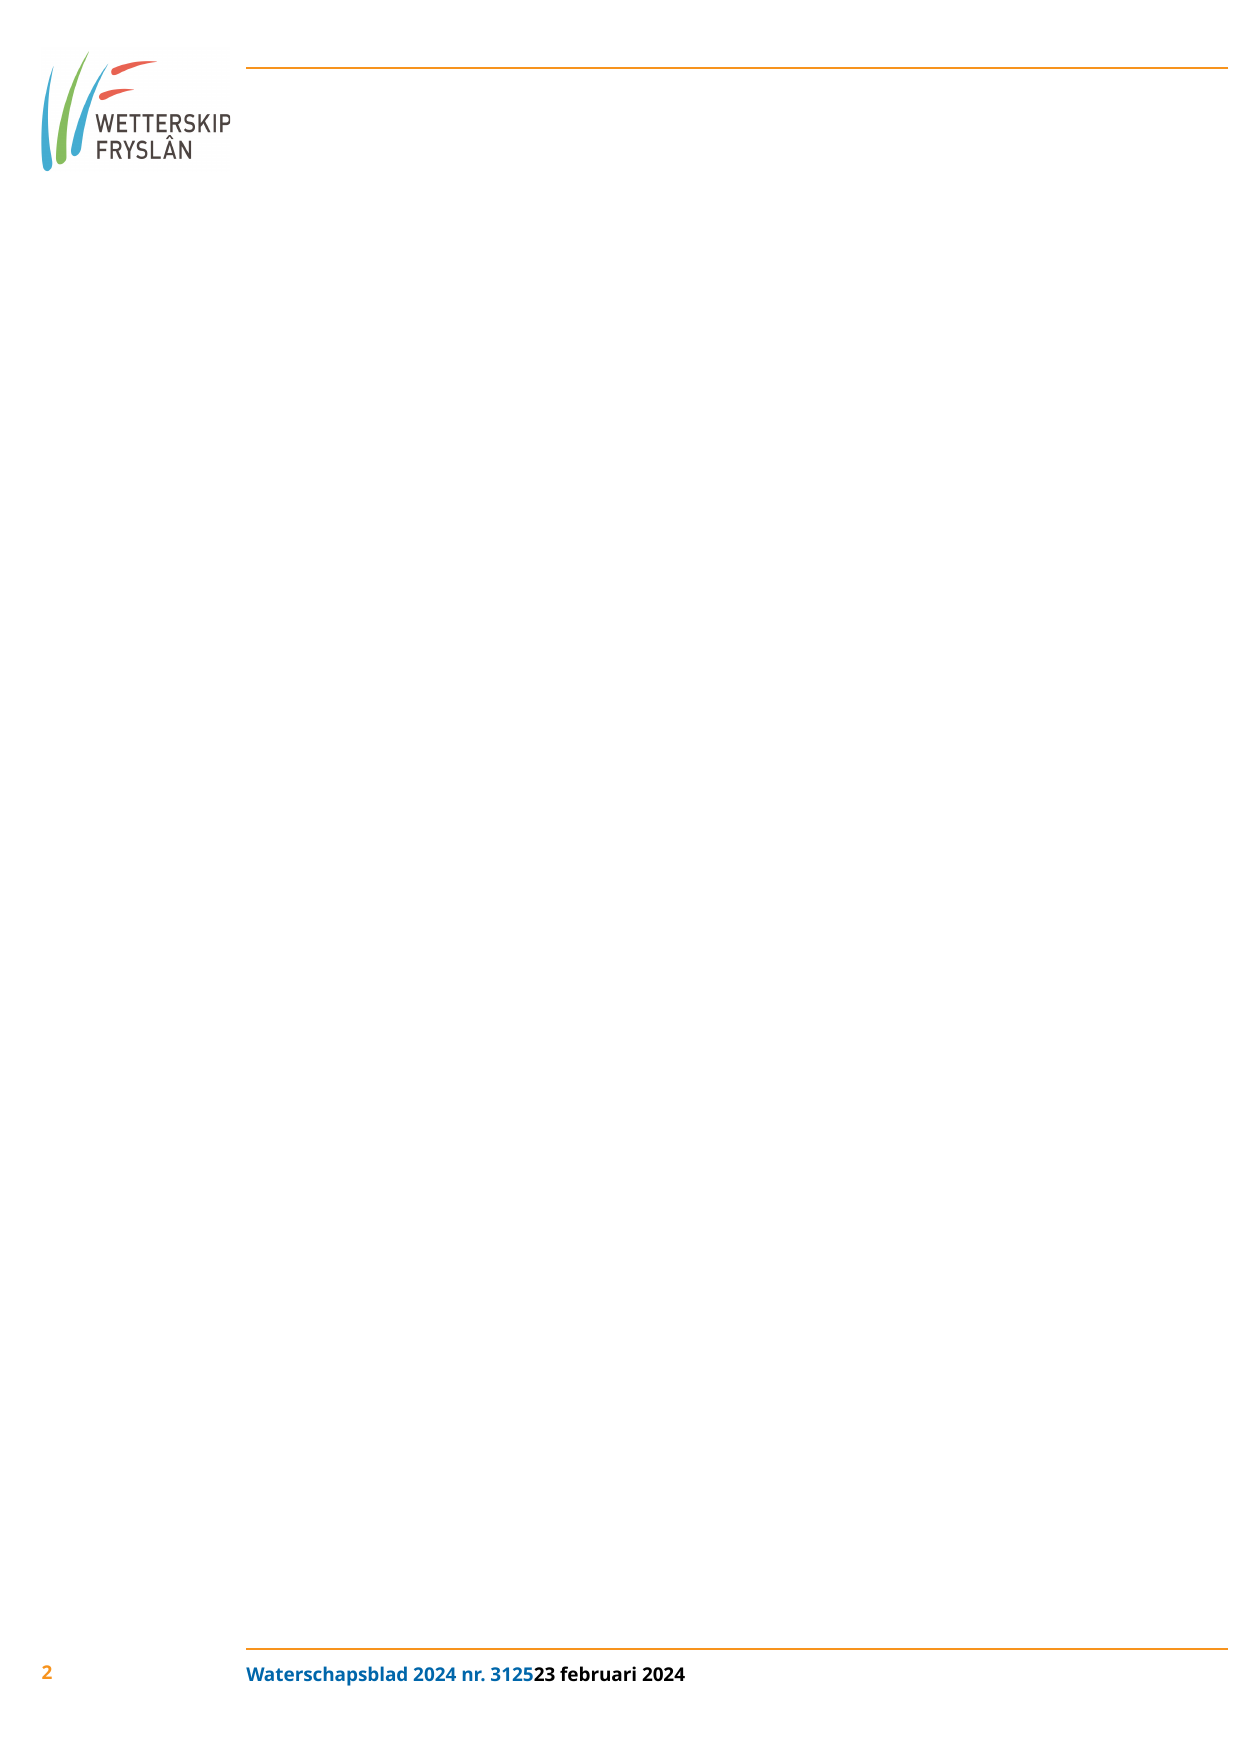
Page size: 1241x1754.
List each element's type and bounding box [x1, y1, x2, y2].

picture [41, 47, 231, 172]
